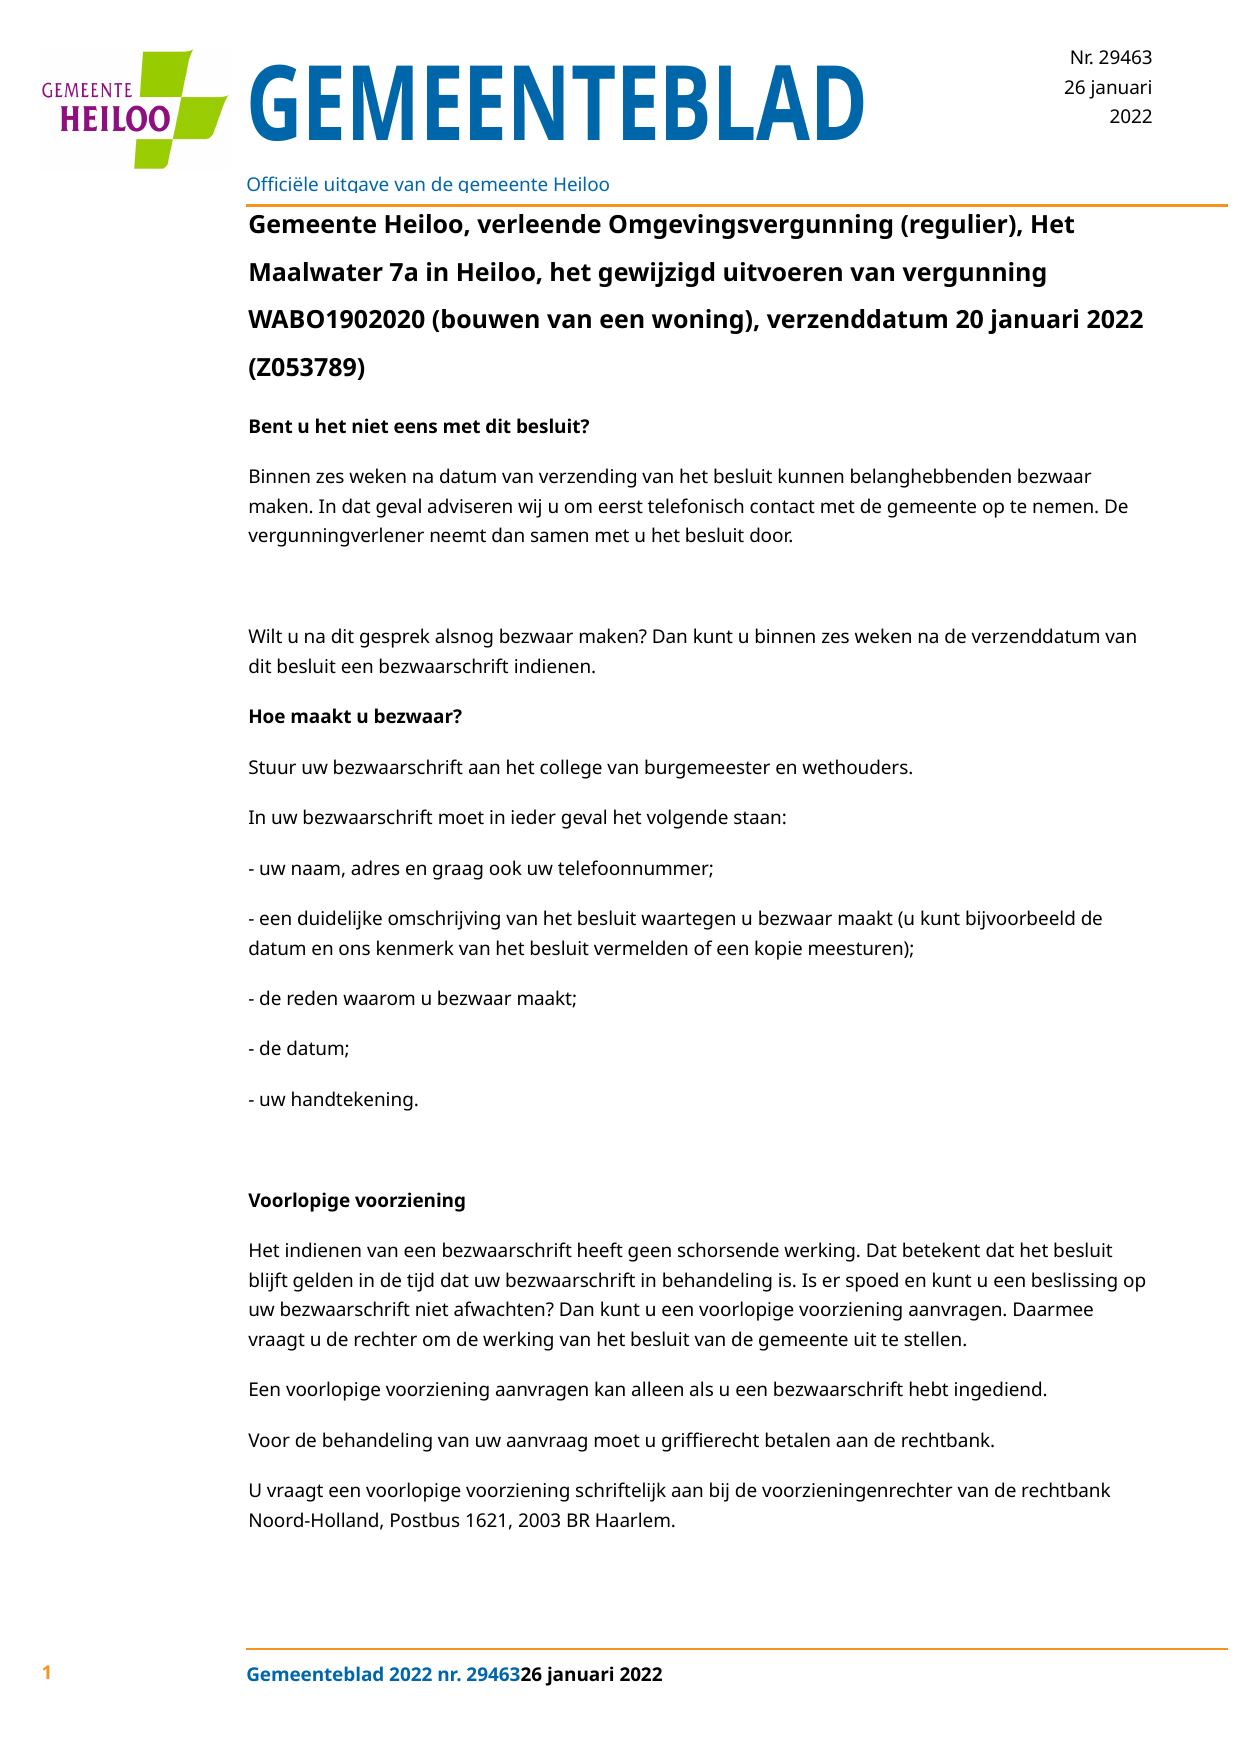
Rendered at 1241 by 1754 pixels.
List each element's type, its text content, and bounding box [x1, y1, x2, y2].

text In uw bezwaarschrift moet in ieder geval het volgende staan: [248, 804, 1152, 830]
text - een duidelijke omschrijving van het besluit waartegen u bezwaar maakt (u kunt bijvoorbeeld de datum en ons kenmerk van het besluit vermelden of een kopie meesturen); [248, 905, 1152, 961]
text Een voorlopige voorziening aanvragen kan alleen als u een bezwaarschrift hebt ingediend. [248, 1376, 1152, 1402]
text U vraagt een voorlopige voorziening schriftelijk aan bij de voorzieningenrechter van de rechtbank Noord-Holland, Postbus 1621, 2003 BR Haarlem. [248, 1477, 1152, 1533]
text Gemeente Heiloo, verleende Omgevingsvergunning (regulier), Het Maalwater 7a in Heiloo, het gewijzigd uitvoeren van vergunning WABO1902020 (bouwen van een woning), verzenddatum 20 januari 2022 (Z053789) [248, 207, 1152, 384]
text Bent u het niet eens met dit besluit? [248, 413, 1152, 439]
text Binnen zes weken na datum van verzending van het besluit kunnen belanghebbenden bezwaar maken. In dat geval adviseren wij u om eerst telefonisch contact met de gemeente op te nemen. De vergunningverlener neemt dan samen met u het besluit door. [248, 463, 1152, 548]
text - de datum; [248, 1036, 1152, 1061]
text Wilt u na dit gesprek alsnog bezwaar maken? Dan kunt u binnen zes weken na de verzenddatum van dit besluit een bezwaarschrift indienen. [248, 623, 1152, 679]
text - uw handtekening. [248, 1086, 1152, 1112]
text - uw naam, adres en graag ook uw telefoonnummer; [248, 855, 1152, 881]
text - de reden waarom u bezwaar maakt; [248, 985, 1152, 1011]
text Voorlopige voorziening [248, 1187, 1152, 1213]
text Hoe maakt u bezwaar? [248, 703, 1152, 729]
text Stuur uw bezwaarschrift aan het college van burgemeester en wethouders. [248, 754, 1152, 780]
picture [41, 47, 231, 172]
text Het indienen van een bezwaarschrift heeft geen schorsende werking. Dat betekent dat het besluit blijft gelden in de tijd dat uw bezwaarschrift in behandeling is. Is er spoed en kunt u een beslissing op uw bezwaarschrift niet afwachten? Dan kunt u een voorlopige voorziening aanvragen. Daarmee vraagt u de rechter om de werking van het besluit van de gemeente uit te stellen. [248, 1237, 1152, 1352]
text Voor de behandeling van uw aanvraag moet u griffierecht betalen aan de rechtbank. [248, 1427, 1152, 1453]
